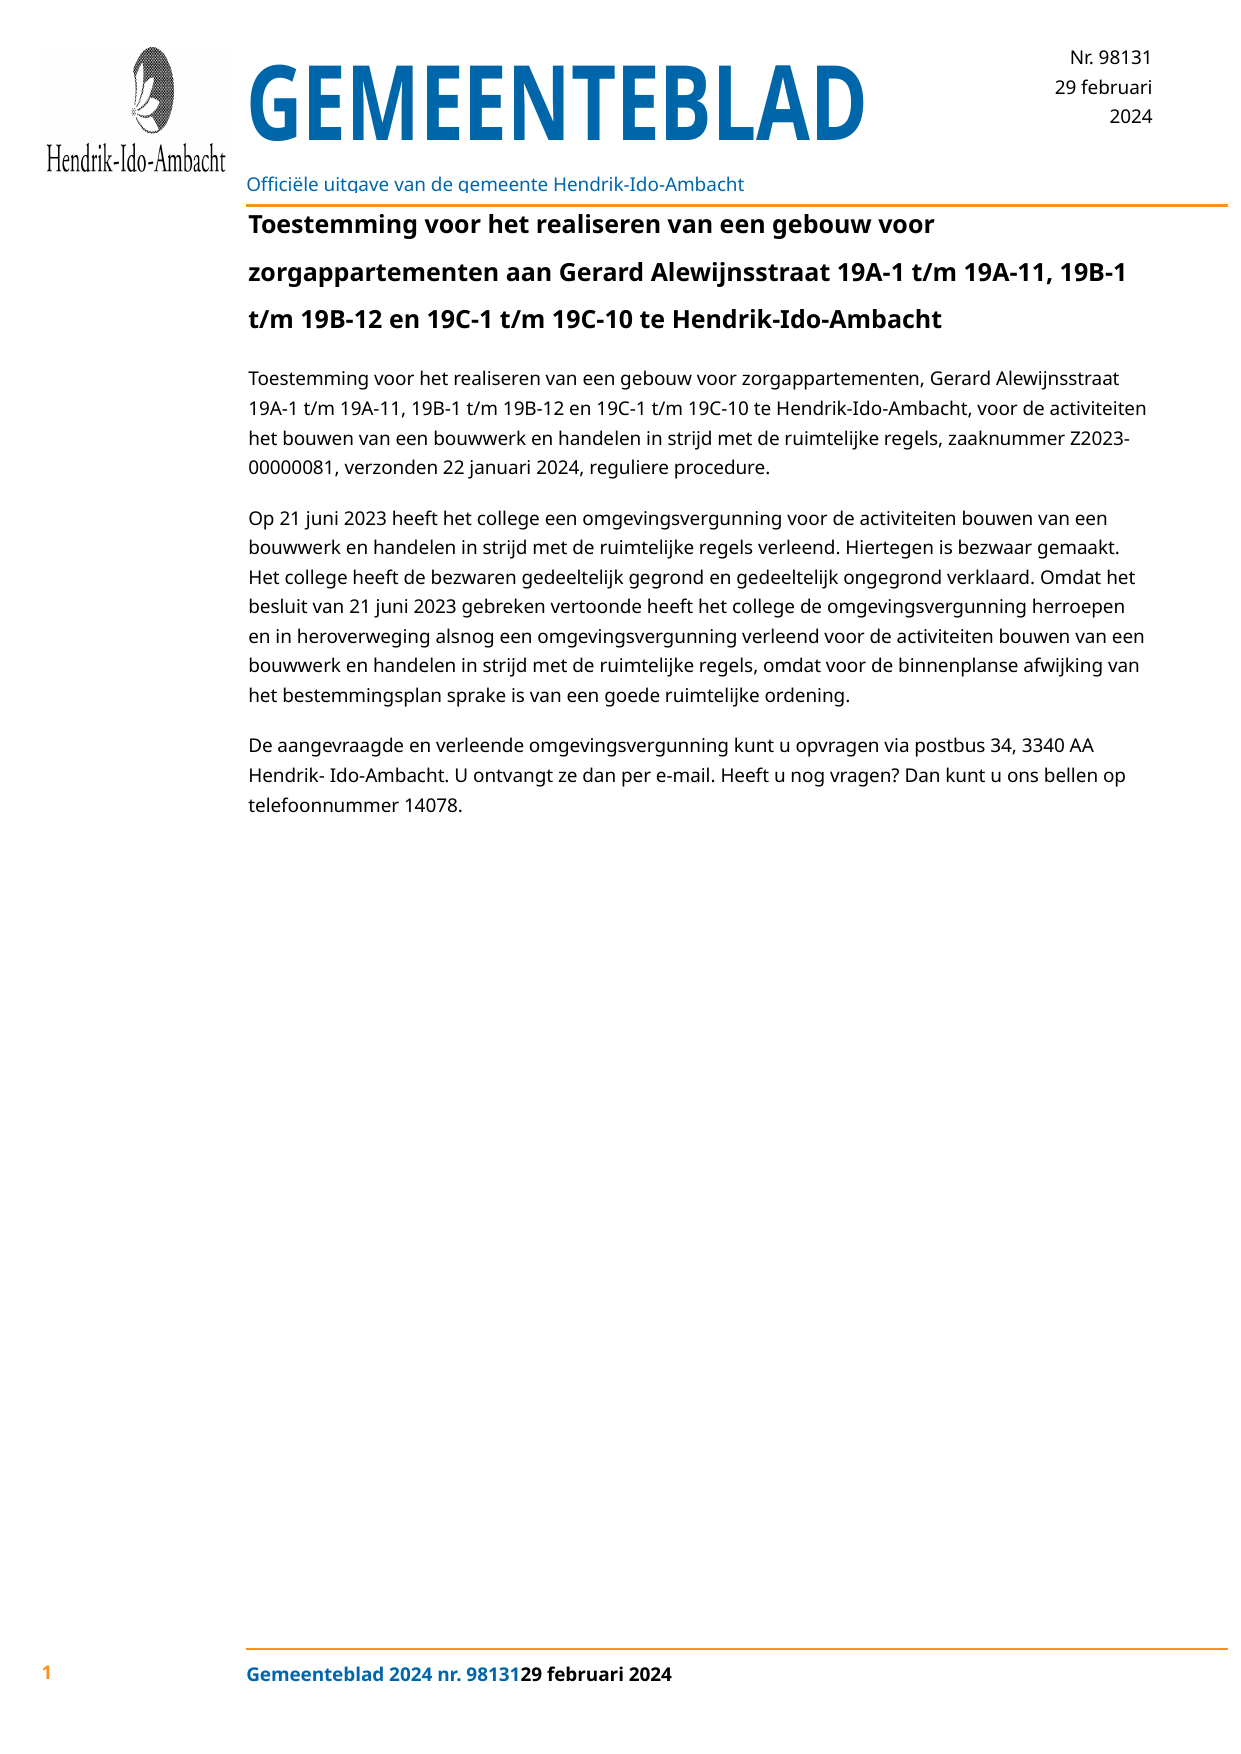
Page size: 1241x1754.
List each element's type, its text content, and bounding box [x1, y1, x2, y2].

text De aangevraagde en verleende omgevingsvergunning kunt u opvragen via postbus 34, 3340 AA Hendrik- Ido-Ambacht. U ontvangt ze dan per e-mail. Heeft u nog vragen? Dan kunt u ons bellen op telefoonnummer 14078. [248, 733, 1152, 817]
picture [41, 47, 231, 172]
text Op 21 juni 2023 heeft het college een omgevingsvergunning voor de activiteiten bouwen van een bouwwerk en handelen in strijd met de ruimtelijke regels verleend. Hiertegen is bezwaar gemaakt. Het college heeft de bezwaren gedeeltelijk gegrond en gedeeltelijk ongegrond verklaard. Omdat het besluit van 21 juni 2023 gebreken vertoonde heeft het college de omgevingsvergunning herroepen en in heroverweging alsnog een omgevingsvergunning verleend voor de activiteiten bouwen van een bouwwerk en handelen in strijd met de ruimtelijke regels, omdat voor de binnenplanse afwijking van het bestemmingsplan sprake is van een goede ruimtelijke ordening. [248, 505, 1152, 708]
text Toestemming voor het realiseren van een gebouw voor zorgappartementen, Gerard Alewijnsstraat 19A-1 t/m 19A-11, 19B-1 t/m 19B-12 en 19C-1 t/m 19C-10 te Hendrik-Ido-Ambacht, voor de activiteiten het bouwen van een bouwwerk en handelen in strijd met de ruimtelijke regels, zaaknummer Z2023-00000081, verzonden 22 januari 2024, reguliere procedure. [248, 366, 1152, 480]
text Toestemming voor het realiseren van een gebouw voor zorgappartementen aan Gerard Alewijnsstraat 19A-1 t/m 19A-11, 19B-1 t/m 19B-12 en 19C-1 t/m 19C-10 te Hendrik-Ido-Ambacht [248, 207, 1152, 336]
